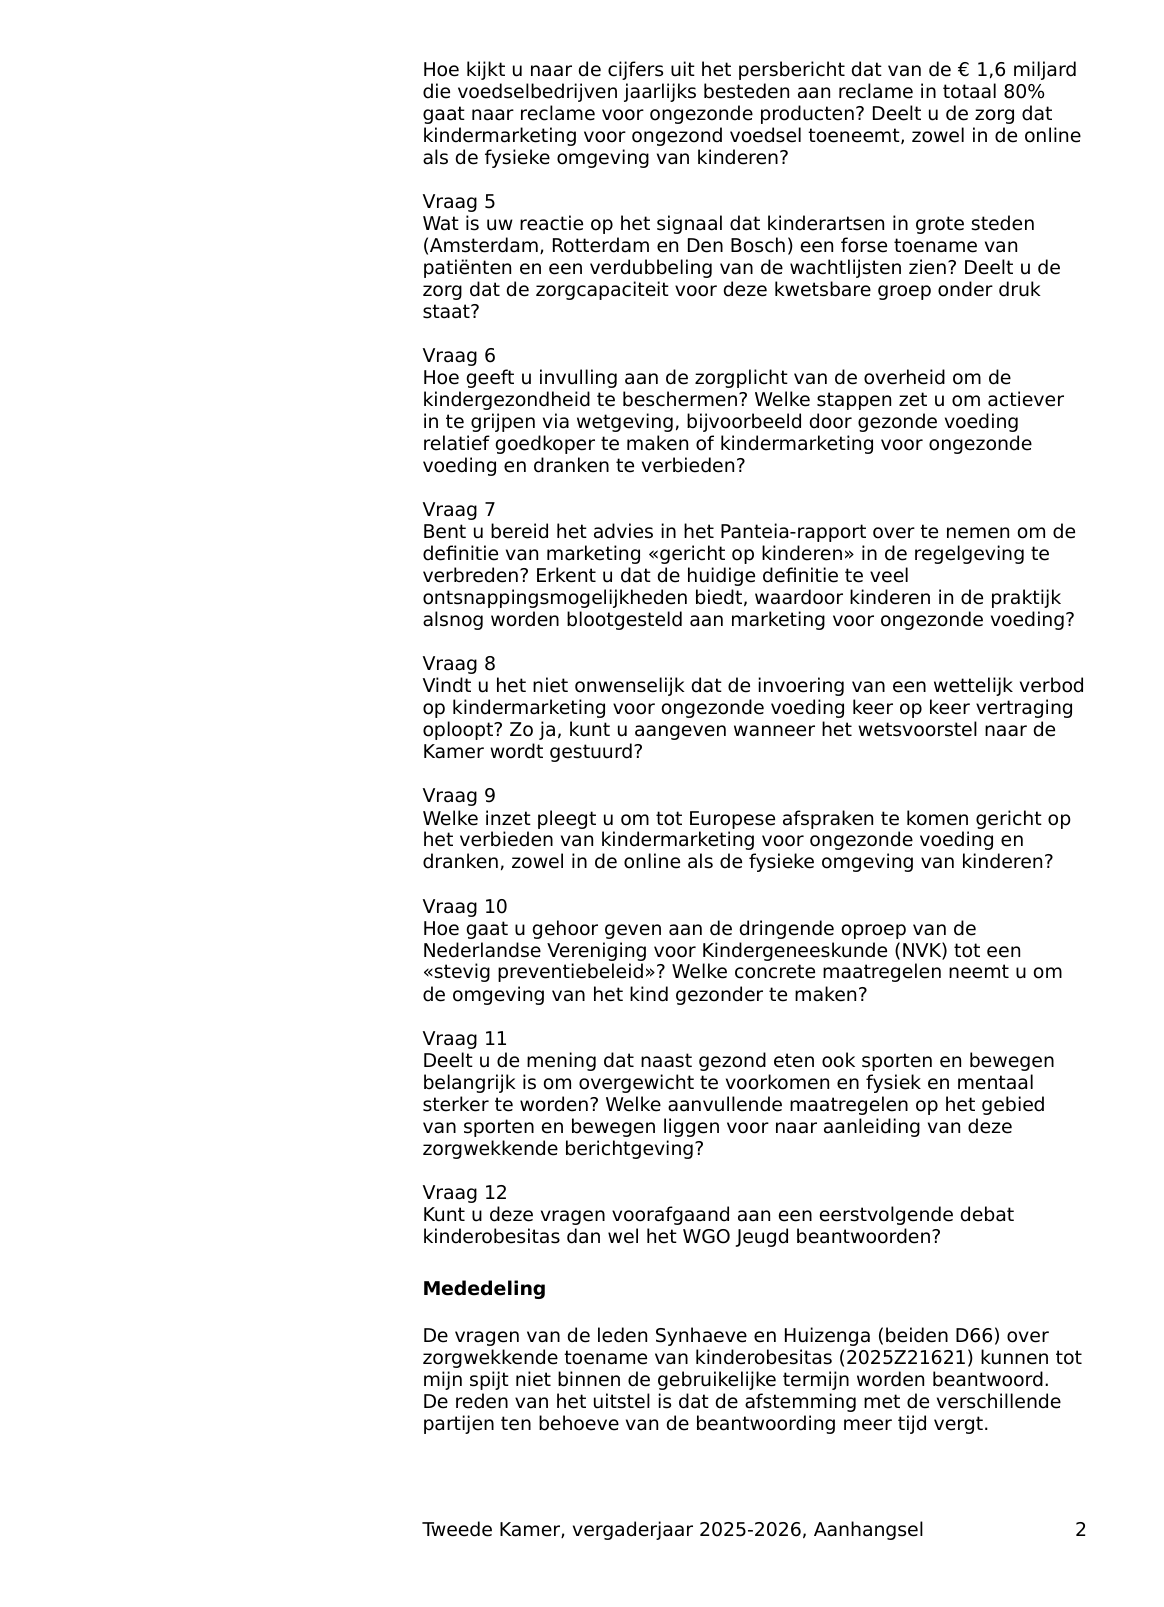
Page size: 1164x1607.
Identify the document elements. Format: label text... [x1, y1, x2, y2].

text Hoe geeft u invulling aan de zorgplicht van de overheid om de kindergezondheid te beschermen? Welke stappen zet u om actiever in te grijpen via wetgeving, bijvoorbeeld door gezonde voeding relatief goedkoper te maken of kindermarketing voor ongezonde voeding en dranken te verbieden? [422, 367, 1087, 477]
text Vraag 11 [422, 1028, 1087, 1049]
text Welke inzet pleegt u om tot Europese afspraken te komen gericht op het verbieden van kindermarketing voor ongezonde voeding en dranken, zowel in de online als de fysieke omgeving van kinderen? [422, 807, 1087, 873]
text Vraag 8 [422, 653, 1087, 675]
text De vragen van de leden Synhaeve en Huizenga (beiden D66) over zorgwekkende toename van kinderobesitas (2025Z21621) kunnen tot mijn spijt niet binnen de gebruikelijke termijn worden beantwoord. [422, 1324, 1087, 1391]
text Wat is uw reactie op het signaal dat kinderartsen in grote steden (Amsterdam, Rotterdam en Den Bosch) een forse toename van patiënten en een verdubbeling van de wachtlijsten zien? Deelt u de zorg dat de zorgcapaciteit voor deze kwetsbare groep onder druk staat? [422, 213, 1087, 323]
text Vraag 12 [422, 1182, 1087, 1204]
text Hoe kijkt u naar de cijfers uit het persbericht dat van de € 1,6 miljard die voedselbedrijven jaarlijks besteden aan reclame in totaal 80% gaat naar reclame voor ongezonde producten? Deelt u de zorg dat kindermarketing voor ongezond voedsel toeneemt, zowel in de online als de fysieke omgeving van kinderen? [422, 59, 1087, 169]
text De reden van het uitstel is dat de afstemming met de verschillende partijen ten behoeve van de beantwoording meer tijd vergt. [422, 1391, 1087, 1434]
text Hoe gaat u gehoor geven aan de dringende oproep van de Nederlandse Vereniging voor Kindergeneeskunde (NVK) tot een «stevig preventiebeleid»? Welke concrete maatregelen neemt u om de omgeving van het kind gezonder te maken? [422, 917, 1087, 1005]
subtitle Mededeling [422, 1278, 1087, 1299]
text Vraag 6 [422, 345, 1087, 367]
text Vraag 5 [422, 191, 1087, 213]
text Deelt u de mening dat naast gezond eten ook sporten en bewegen belangrijk is om overgewicht te voorkomen en fysiek en mentaal sterker te worden? Welke aanvullende maatregelen op het gebied van sporten en bewegen liggen voor naar aanleiding van deze zorgwekkende berichtgeving? [422, 1049, 1087, 1159]
text Vindt u het niet onwenselijk dat de invoering van een wettelijk verbod op kindermarketing voor ongezonde voeding keer op keer vertraging oploopt? Zo ja, kunt u aangeven wanneer het wetsvoorstel naar de Kamer wordt gestuurd? [422, 675, 1087, 763]
text Vraag 9 [422, 785, 1087, 807]
text Kunt u deze vragen voorafgaand aan een eerstvolgende debat kinderobesitas dan wel het WGO Jeugd beantwoorden? [422, 1204, 1087, 1248]
text Bent u bereid het advies in het Panteia-rapport over te nemen om de definitie van marketing «gericht op kinderen» in de regelgeving te verbreden? Erkent u dat de huidige definitie te veel ontsnappingsmogelijkheden biedt, waardoor kinderen in de praktijk alsnog worden blootgesteld aan marketing voor ongezonde voeding? [422, 521, 1087, 631]
text Vraag 10 [422, 896, 1087, 917]
text Vraag 7 [422, 499, 1087, 521]
